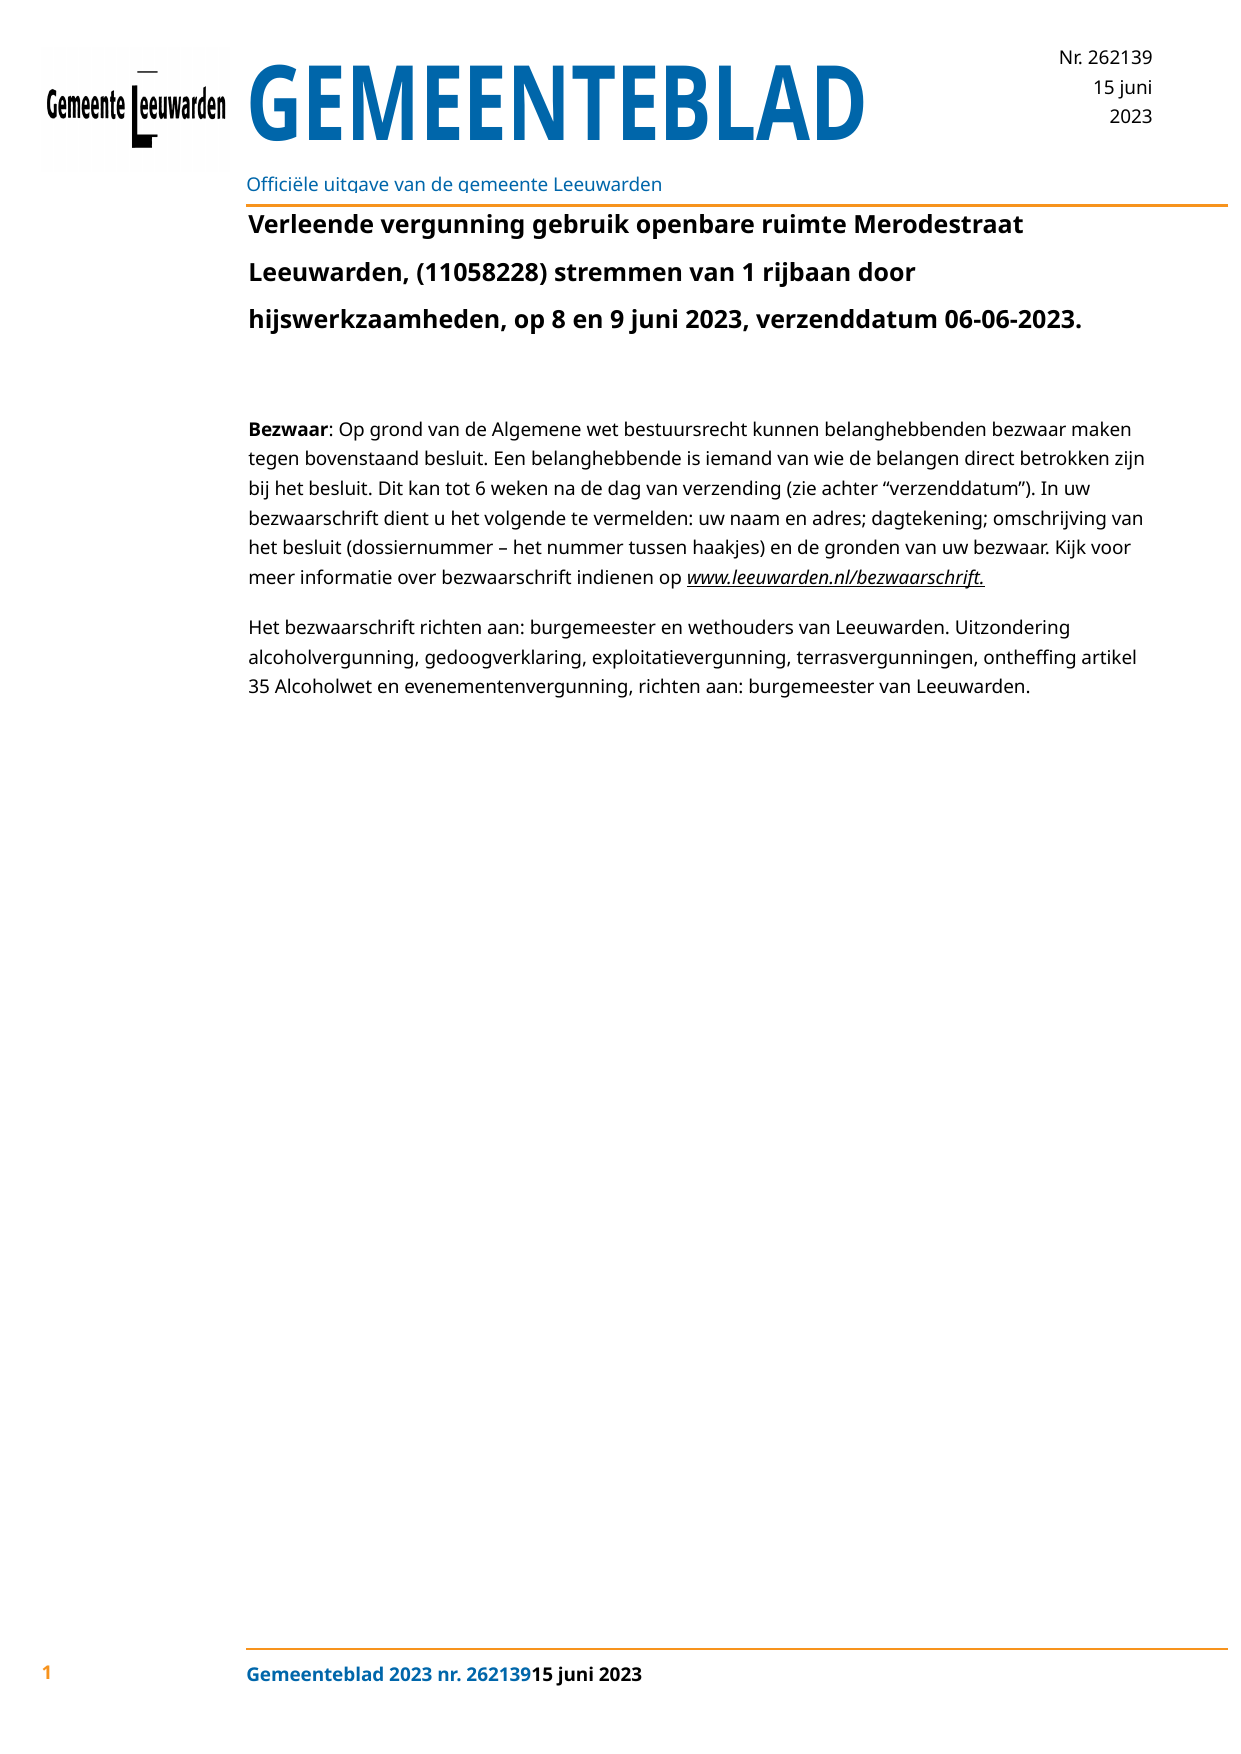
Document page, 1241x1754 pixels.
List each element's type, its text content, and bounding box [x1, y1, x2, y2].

picture [41, 47, 231, 172]
text Verleende vergunning gebruik openbare ruimte Merodestraat Leeuwarden, (11058228) stremmen van 1 rijbaan door hijswerkzaamheden, op 8 en 9 juni 2023, verzenddatum 06-06-2023. [248, 207, 1152, 336]
text Het bezwaarschrift richten aan: burgemeester en wethouders van Leeuwarden. Uitzondering alcoholvergunning, gedoogverklaring, exploitatievergunning, terrasvergunningen, ontheffing artikel 35 Alcoholwet en evenementenvergunning, richten aan: burgemeester van Leeuwarden. [248, 614, 1152, 699]
text Bezwaar: Op grond van de Algemene wet bestuursrecht kunnen belanghebbenden bezwaar maken tegen bovenstaand besluit. Een belanghebbende is iemand van wie de belangen direct betrokken zijn bij het besluit. Dit kan tot 6 weken na de dag van verzending (zie achter “verzenddatum”). In uw bezwaarschrift dient u het volgende te vermelden: uw naam en adres; dagtekening; omschrijving van het besluit (dossiernummer – het nummer tussen haakjes) en de gronden van uw bezwaar. Kijk voor meer informatie over bezwaarschrift indienen op www.leeuwarden.nl/bezwaarschrift. [248, 416, 1152, 589]
